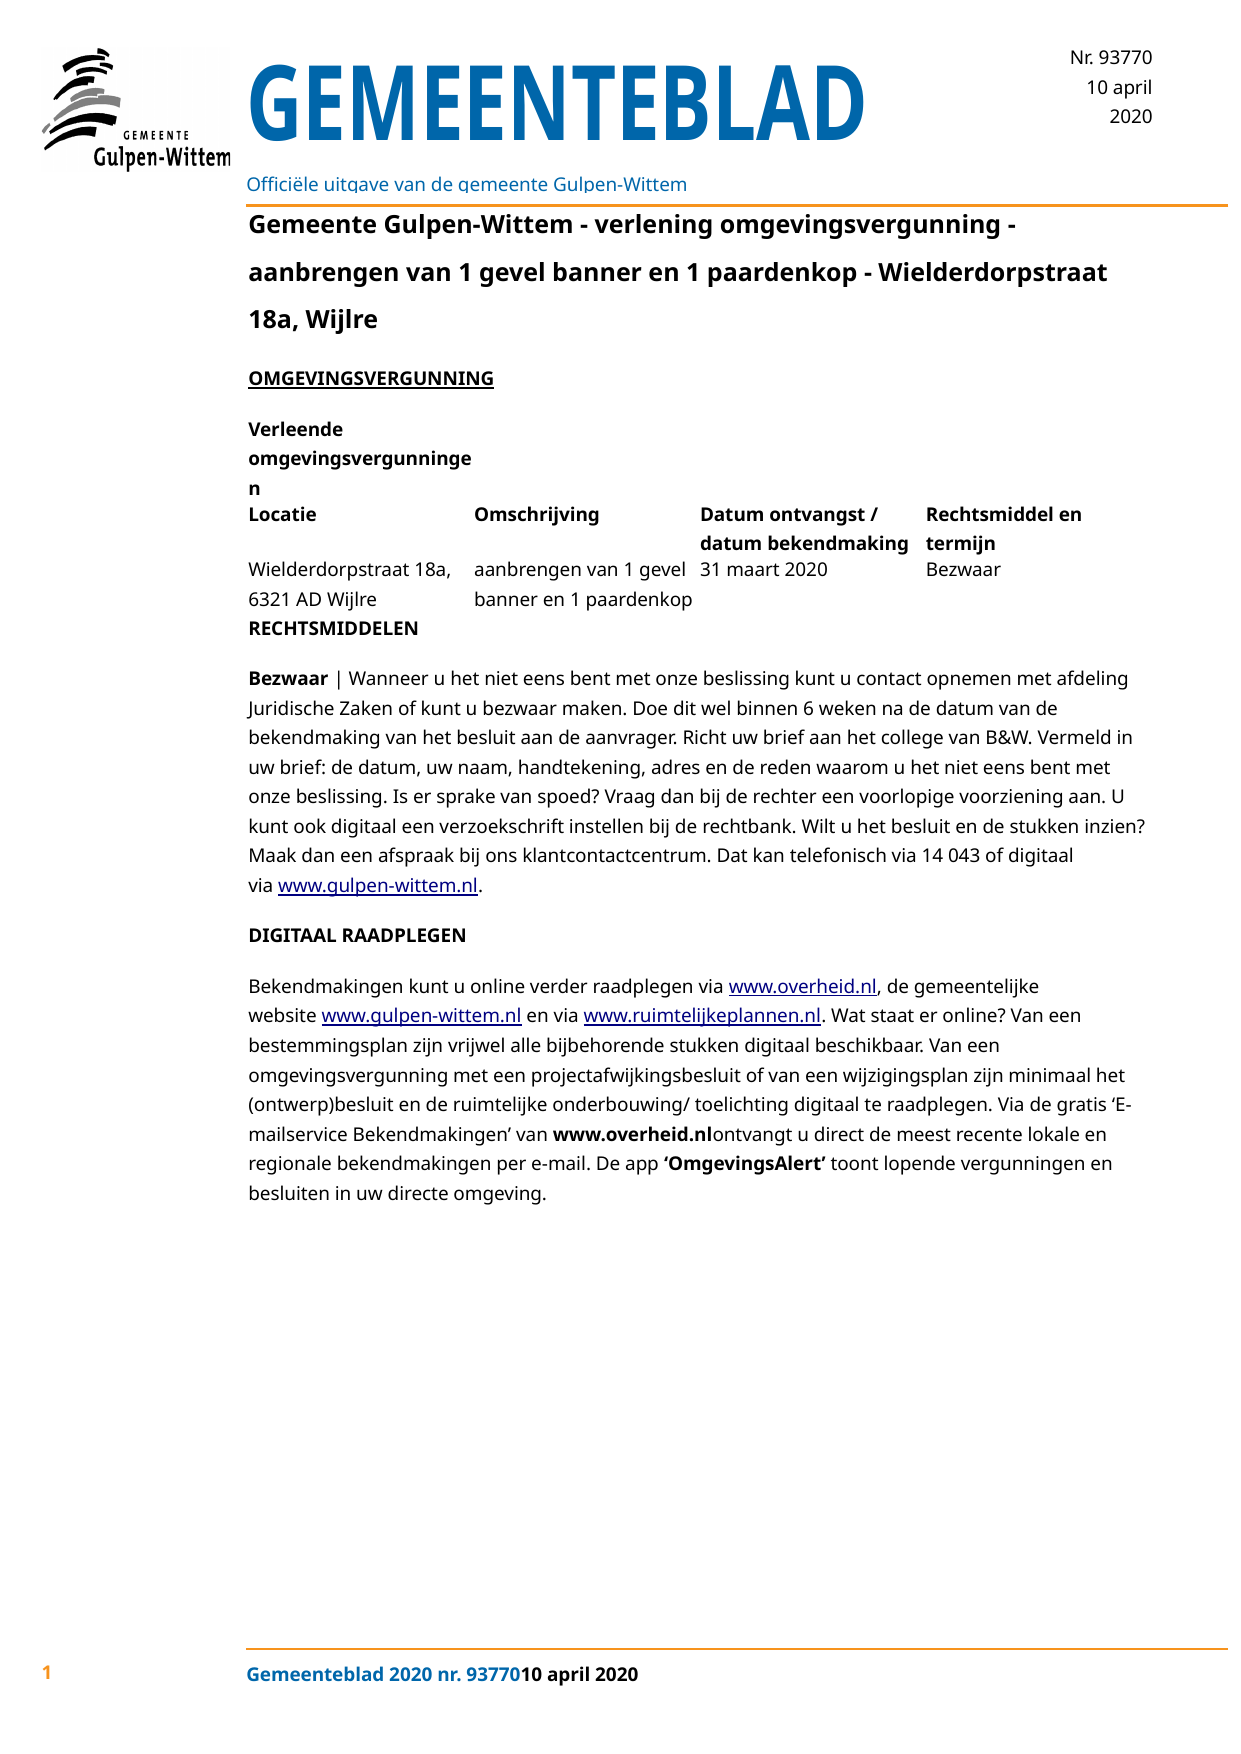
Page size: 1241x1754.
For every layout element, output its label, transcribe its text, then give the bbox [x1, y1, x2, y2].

table_cell Rechtsmiddel en termijn [926, 501, 1152, 556]
table_cell Datum ontvangst / datum bekendmaking [700, 501, 926, 556]
picture [41, 47, 231, 172]
table_cell 31 maart 2020 [700, 556, 926, 612]
table_header [474, 416, 700, 501]
table_header [700, 416, 926, 501]
table_cell aanbrengen van 1 gevel banner en 1 paardenkop [474, 556, 700, 612]
text Bekendmakingen kunt u online verder raadplegen via www.overheid.nl, de gemeentelijke website www.gulpen-wittem.nl en via www.ruimtelijkeplannen.nl. Wat staat er online? Van een bestemmingsplan zijn vrijwel alle bijbehorende stukken digitaal beschikbaar. Van een omgevingsvergunning met een projectafwijkingsbesluit of van een wijzigingsplan zijn minimaal het (ontwerp)besluit en de ruimtelijke onderbouwing/ toelichting digitaal te raadplegen. Via de gratis ‘E-mailservice Bekendmakingen’ van www.overheid.nlontvangt u direct de meest recente lokale en regionale bekendmakingen per e-mail. De app ‘OmgevingsAlert’ toont lopende vergunningen en besluiten in uw directe omgeving. [248, 973, 1152, 1206]
text Gemeente Gulpen-Wittem - verlening omgevingsvergunning - aanbrengen van 1 gevel banner en 1 paardenkop - Wielderdorpstraat 18a, Wijlre [248, 207, 1152, 336]
text RECHTSMIDDELEN [248, 615, 1152, 641]
text DIGITAAL RAADPLEGEN [248, 923, 1152, 948]
table_cell Bezwaar [926, 556, 1152, 612]
table_header [926, 416, 1152, 501]
table_cell Omschrijving [474, 501, 700, 556]
table_cell Locatie [248, 501, 474, 556]
table_cell Wielderdorpstraat 18a, 6321 AD Wijlre [248, 556, 474, 612]
text OMGEVINGSVERGUNNING [248, 366, 1152, 391]
text Bezwaar | Wanneer u het niet eens bent met onze beslissing kunt u contact opnemen met afdeling Juridische Zaken of kunt u bezwaar maken. Doe dit wel binnen 6 weken na de datum van de bekendmaking van het besluit aan de aanvrager. Richt uw brief aan het college van B&W. Vermeld in uw brief: de datum, uw naam, handtekening, adres en de reden waarom u het niet eens bent met onze beslissing. Is er sprake van spoed? Vraag dan bij de rechter een voorlopige voorziening aan. U kunt ook digitaal een verzoekschrift instellen bij de rechtbank. Wilt u het besluit en de stukken inzien? Maak dan een afspraak bij ons klantcontactcentrum. Dat kan telefonisch via 14 043 of digitaal via www.gulpen-wittem.nl. [248, 665, 1152, 898]
table_header Verleende omgevingsvergunningen [248, 416, 474, 501]
